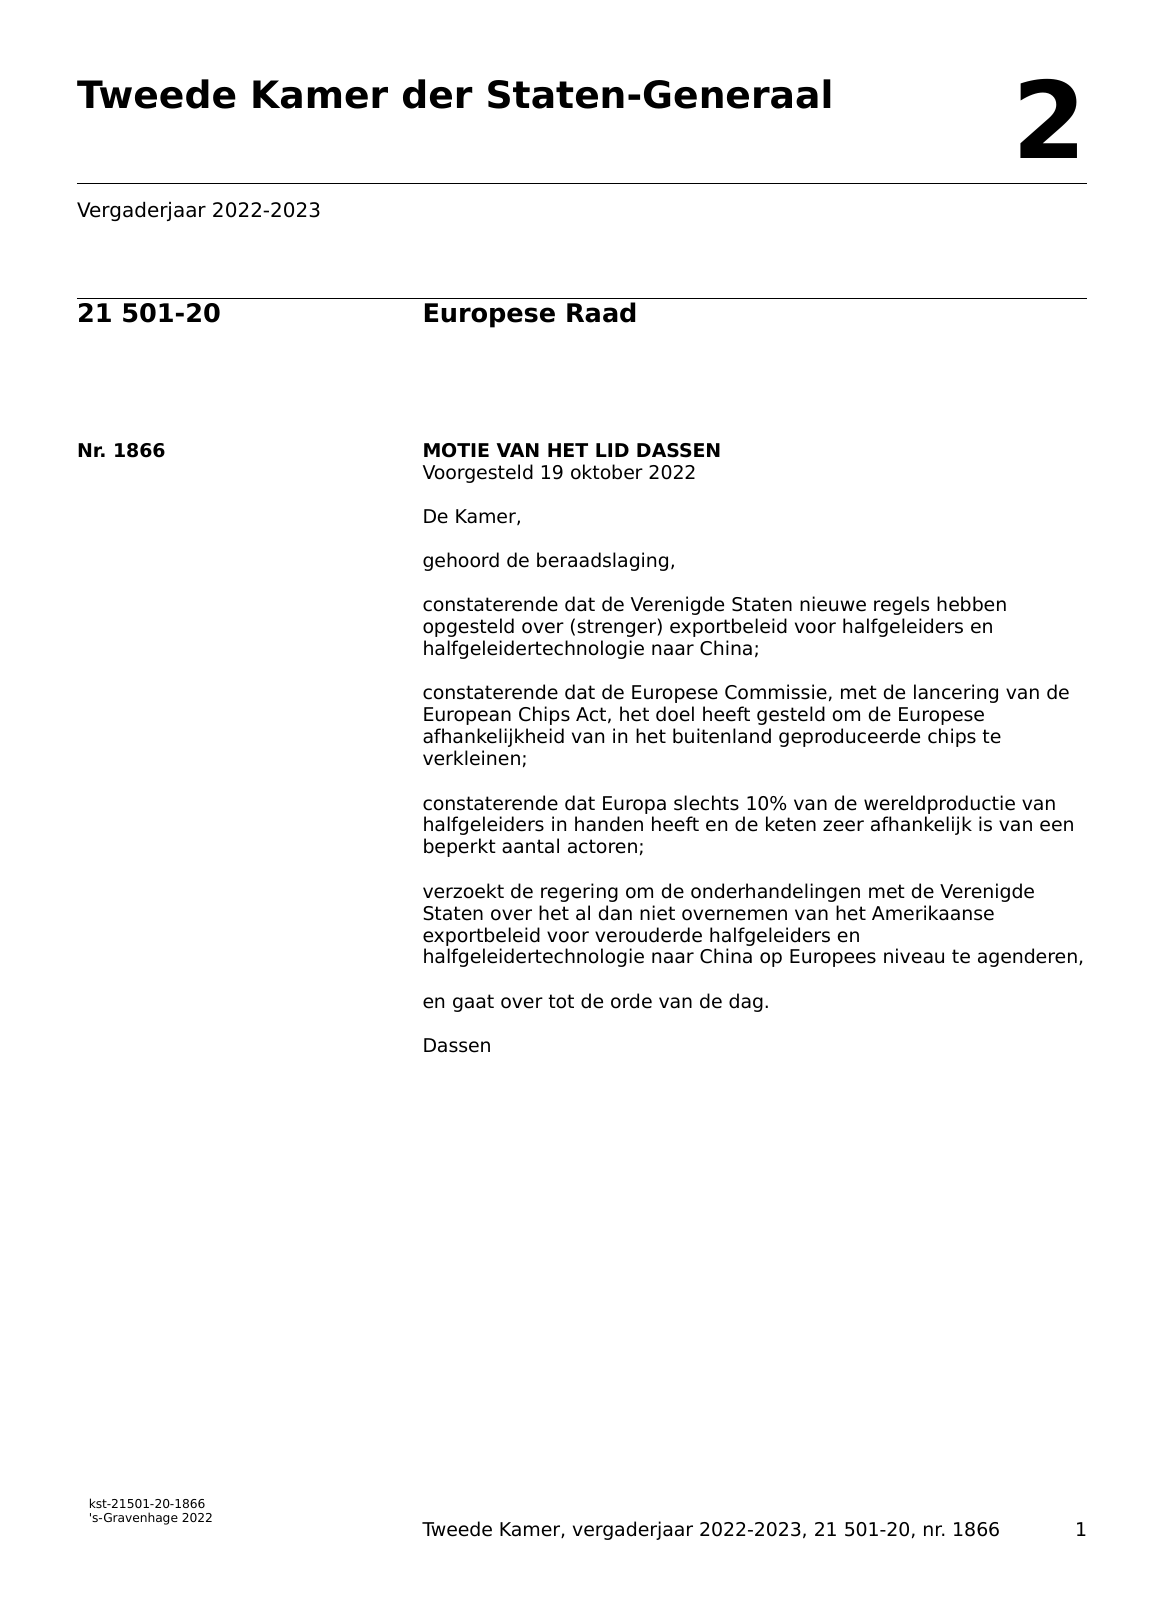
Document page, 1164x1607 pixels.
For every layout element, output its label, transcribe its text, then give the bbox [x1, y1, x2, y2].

text 's-Gravenhage 2022 [88, 1511, 323, 1525]
subtitle 21 501-20 Europese Raad [77, 299, 1087, 329]
subtitle Nr. 1866 MOTIE VAN HET LID DASSEN [77, 440, 1087, 462]
text en gaat over tot de orde van de dag. [422, 991, 1087, 1013]
text constaterende dat de Verenigde Staten nieuwe regels hebben opgesteld over (strenger) exportbeleid voor halfgeleiders en halfgeleidertechnologie naar China; [422, 594, 1087, 660]
text constaterende dat Europa slechts 10% van de wereldproductie van halfgeleiders in handen heeft en de keten zeer afhankelijk is van een beperkt aantal actoren; [422, 792, 1087, 858]
text kst-21501-20-1866 [88, 1497, 323, 1511]
table_cell Vergaderjaar 2022-2023 [77, 184, 1087, 298]
text Voorgesteld 19 oktober 2022 [422, 462, 1087, 484]
text verzoekt de regering om de onderhandelingen met de Verenigde Staten over het al dan niet overnemen van het Amerikaanse exportbeleid voor verouderde halfgeleiders en halfgeleidertechnologie naar China op Europees niveau te agenderen, [422, 881, 1087, 968]
text Dassen [422, 1035, 1087, 1057]
text constaterende dat de Europese Commissie, met de lancering van de European Chips Act, het doel heeft gesteld om de Europese afhankelijkheid van in het buitenland geproduceerde chips te verkleinen; [422, 682, 1087, 770]
text De Kamer, [422, 506, 1087, 528]
text gehoord de beraadslaging, [422, 550, 1087, 572]
table_header Tweede Kamer der Staten-Generaal [77, 59, 886, 183]
table_header 2 [886, 59, 1087, 183]
